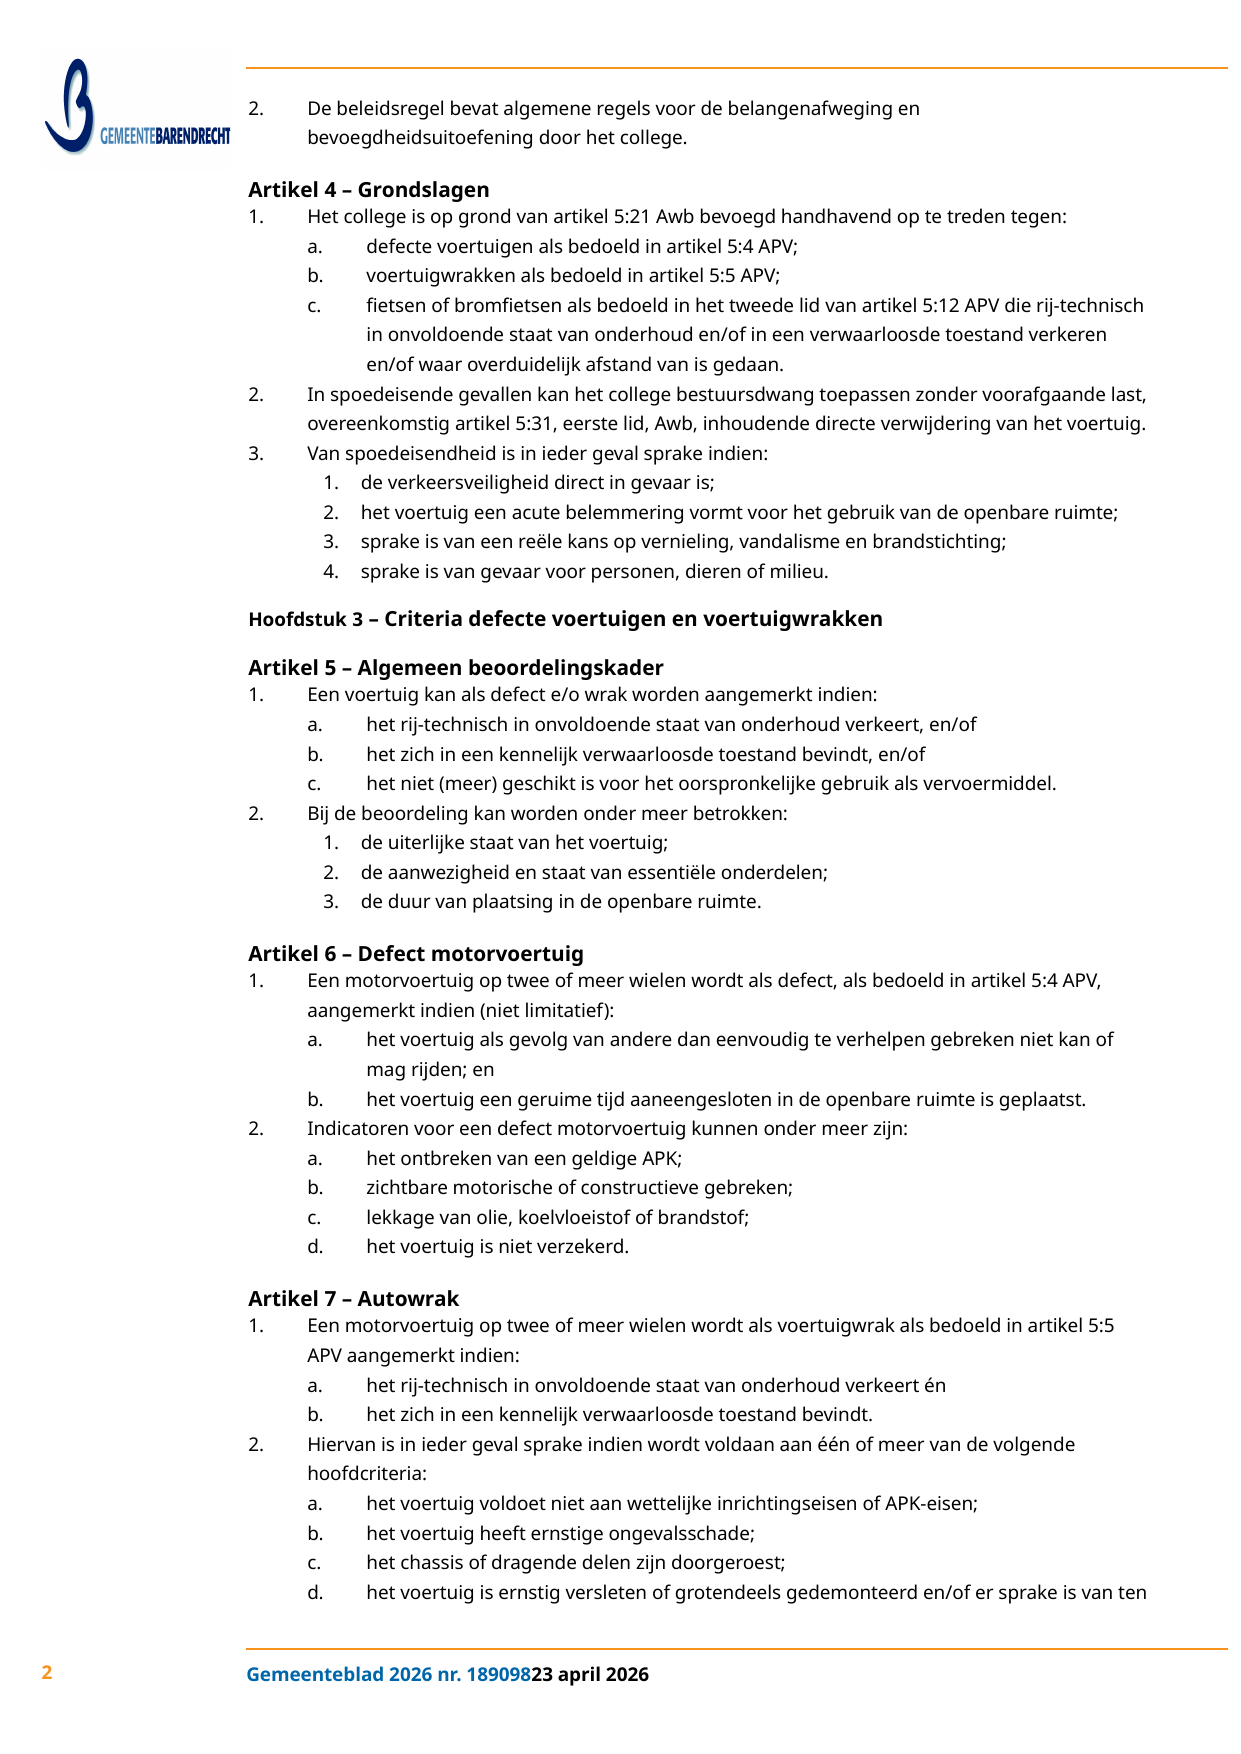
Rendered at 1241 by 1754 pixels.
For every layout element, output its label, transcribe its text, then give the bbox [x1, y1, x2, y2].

list het zich in een kennelijk verwaarloosde toestand bevindt, en/of [307, 741, 1152, 766]
list het zich in een kennelijk verwaarloosde toestand bevindt. [307, 1401, 1152, 1427]
list het rij-technisch in onvoldoende staat van onderhoud verkeert, en/of [307, 711, 1152, 737]
list het voertuig heeft ernstige ongevalsschade; [307, 1520, 1152, 1545]
list In spoedeisende gevallen kan het college bestuursdwang toepassen zonder voorafgaande last, overeenkomstig artikel 5:31, eerste lid, Awb, inhoudende directe verwijdering van het voertuig. [248, 381, 1152, 436]
list Indicatoren voor een defect motorvoertuig kunnen onder meer zijn: [248, 1115, 1152, 1141]
list Een motorvoertuig op twee of meer wielen wordt als voertuigwrak als bedoeld in artikel 5:5 APV aangemerkt indien: [248, 1313, 1152, 1368]
list zichtbare motorische of constructieve gebreken; [307, 1174, 1152, 1200]
picture [41, 47, 231, 172]
list sprake is van gevaar voor personen, dieren of milieu. [323, 558, 1152, 584]
list het voertuig is ernstig versleten of grotendeels gedemonteerd en/of er sprake is van ten [307, 1579, 1152, 1604]
list het chassis of dragende delen zijn doorgeroest; [307, 1549, 1152, 1575]
list lekkage van olie, koelvloeistof of brandstof; [307, 1204, 1152, 1230]
list het voertuig voldoet niet aan wettelijke inrichtingseisen of APK-eisen; [307, 1490, 1152, 1516]
list Van spoedeisendheid is in ieder geval sprake indien: [248, 440, 1152, 466]
text Artikel 5 – Algemeen beoordelingskader [248, 653, 1152, 682]
text Artikel 4 – Grondslagen [248, 175, 1152, 203]
text Hoofdstuk 3 – Criteria defecte voertuigen en voertuigwrakken [248, 604, 1152, 632]
list fietsen of bromfietsen als bedoeld in het tweede lid van artikel 5:12 APV die rij-technisch in onvoldoende staat van onderhoud en/of in een verwaarloosde toestand verkeren en/of waar overduidelijk afstand van is gedaan. [307, 292, 1152, 377]
list defecte voertuigen als bedoeld in artikel 5:4 APV; [307, 233, 1152, 258]
list de aanwezigheid en staat van essentiële onderdelen; [323, 859, 1152, 885]
list Het college is op grond van artikel 5:21 Awb bevoegd handhavend op te treden tegen: [248, 203, 1152, 229]
list het voertuig een geruime tijd aaneengesloten in de openbare ruimte is geplaatst. [307, 1086, 1152, 1112]
list het voertuig is niet verzekerd. [307, 1234, 1152, 1259]
list Een voertuig kan als defect e/o wrak worden aangemerkt indien: [248, 682, 1152, 707]
list Een motorvoertuig op twee of meer wielen wordt als defect, als bedoeld in artikel 5:4 APV, aangemerkt indien (niet limitatief): [248, 967, 1152, 1023]
text Artikel 7 – Autowrak [248, 1284, 1152, 1313]
list Bij de beoordeling kan worden onder meer betrokken: [248, 800, 1152, 826]
list Hiervan is in ieder geval sprake indien wordt voldaan aan één of meer van de volgende hoofdcriteria: [248, 1431, 1152, 1486]
list het ontbreken van een geldige APK; [307, 1145, 1152, 1171]
list de verkeersveiligheid direct in gevaar is; [323, 469, 1152, 495]
list voertuigwrakken als bedoeld in artikel 5:5 APV; [307, 262, 1152, 288]
list De beleidsregel bevat algemene regels voor de belangenafweging en bevoegdheidsuitoefening door het college. [248, 95, 1152, 150]
list de duur van plaatsing in de openbare ruimte. [323, 889, 1152, 914]
list de uiterlijke staat van het voertuig; [323, 829, 1152, 855]
list sprake is van een reële kans op vernieling, vandalisme en brandstichting; [323, 529, 1152, 554]
text Artikel 6 – Defect motorvoertuig [248, 939, 1152, 967]
list het rij-technisch in onvoldoende staat van onderhoud verkeert én [307, 1372, 1152, 1397]
list het voertuig een acute belemmering vormt voor het gebruik van de openbare ruimte; [323, 499, 1152, 525]
list het voertuig als gevolg van andere dan eenvoudig te verhelpen gebreken niet kan of mag rijden; en [307, 1027, 1152, 1082]
list het niet (meer) geschikt is voor het oorspronkelijke gebruik als vervoermiddel. [307, 770, 1152, 796]
